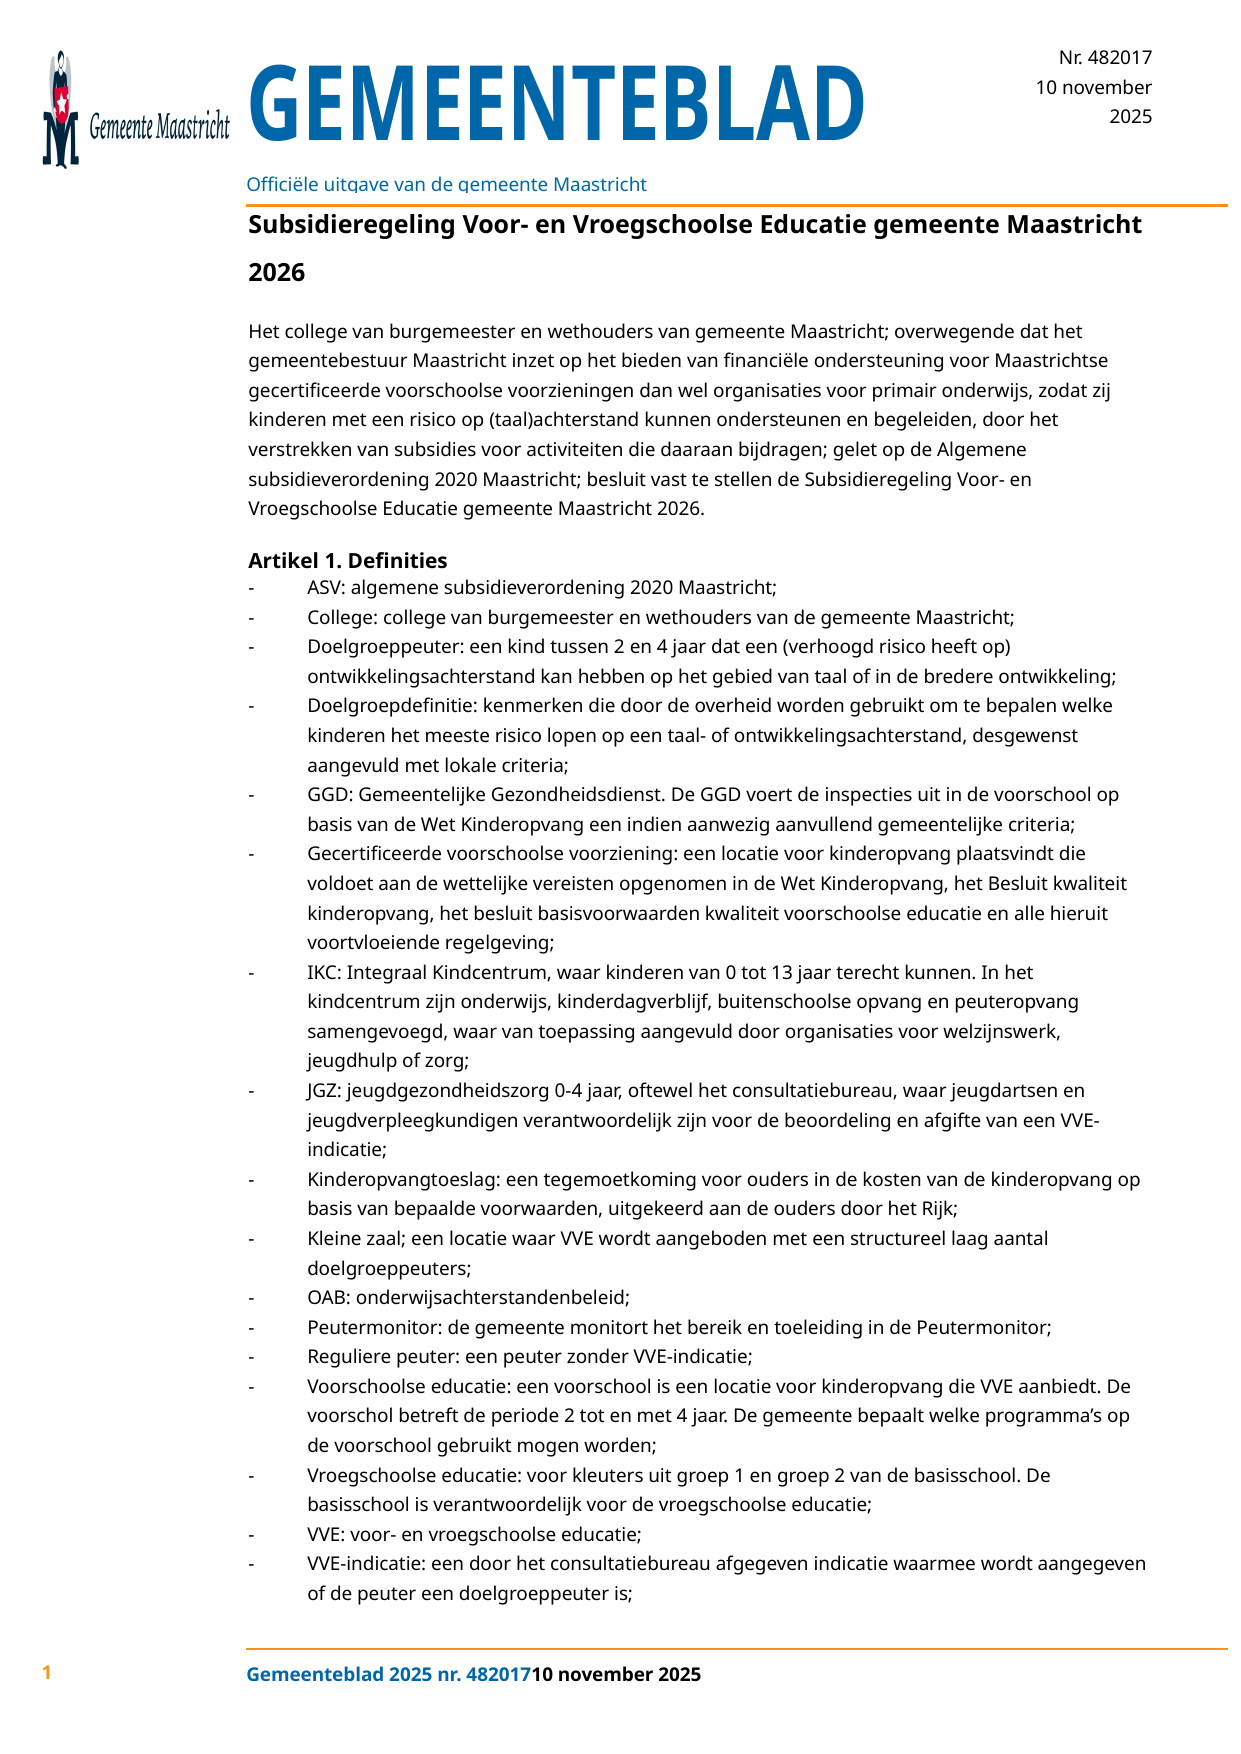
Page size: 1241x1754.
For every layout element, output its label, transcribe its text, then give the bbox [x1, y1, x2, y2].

list Doelgroeppeuter: een kind tussen 2 en 4 jaar dat een (verhoogd risico heeft op) ontwikkelingsachterstand kan hebben op het gebied van taal of in de bredere ontwikkeling; [248, 633, 1152, 689]
picture [41, 47, 231, 172]
list GGD: Gemeentelijke Gezondheidsdienst. De GGD voert de inspecties uit in de voorschool op basis van de Wet Kinderopvang een indien aanwezig aanvullend gemeentelijke criteria; [248, 781, 1152, 837]
list OAB: onderwijsachterstandenbeleid; [248, 1284, 1152, 1310]
list Kleine zaal; een locatie waar VVE wordt aangeboden met een structureel laag aantal doelgroeppeuters; [248, 1225, 1152, 1280]
list Vroegschoolse educatie: voor kleuters uit groep 1 en groep 2 van de basisschool. De basisschool is verantwoordelijk voor de vroegschoolse educatie; [248, 1462, 1152, 1517]
list Peutermonitor: de gemeente monitort het bereik en toeleiding in de Peutermonitor; [248, 1314, 1152, 1339]
list Gecertificeerde voorschoolse voorziening: een locatie voor kinderopvang plaatsvindt die voldoet aan de wettelijke vereisten opgenomen in de Wet Kinderopvang, het Besluit kwaliteit kinderopvang, het besluit basisvoorwaarden kwaliteit voorschoolse educatie en alle hieruit voortvloeiende regelgeving; [248, 841, 1152, 955]
list Kinderopvangtoeslag: een tegemoetkoming voor ouders in de kosten van de kinderopvang op basis van bepaalde voorwaarden, uitgekeerd aan de ouders door het Rijk; [248, 1166, 1152, 1221]
list ASV: algemene subsidieverordening 2020 Maastricht; [248, 574, 1152, 600]
text Het college van burgemeester en wethouders van gemeente Maastricht; overwegende dat het gemeentebestuur Maastricht inzet op het bieden van financiële ondersteuning voor Maastrichtse gecertificeerde voorschoolse voorzieningen dan wel organisaties voor primair onderwijs, zodat zij kinderen met een risico op (taal)achterstand kunnen ondersteunen en begeleiden, door het verstrekken van subsidies voor activiteiten die daaraan bijdragen; gelet op de Algemene subsidieverordening 2020 Maastricht; besluit vast te stellen de Subsidieregeling Voor- en Vroegschoolse Educatie gemeente Maastricht 2026. [248, 318, 1152, 521]
list Voorschoolse educatie: een voorschool is een locatie voor kinderopvang die VVE aanbiedt. De voorschol betreft de periode 2 tot en met 4 jaar. De gemeente bepaalt welke programma’s op de voorschool gebruikt mogen worden; [248, 1373, 1152, 1458]
list IKC: Integraal Kindcentrum, waar kinderen van 0 tot 13 jaar terecht kunnen. In het kindcentrum zijn onderwijs, kinderdagverblijf, buitenschoolse opvang en peuteropvang samengevoegd, waar van toepassing aangevuld door organisaties voor welzijnswerk, jeugdhulp of zorg; [248, 959, 1152, 1073]
list College: college van burgemeester en wethouders van de gemeente Maastricht; [248, 604, 1152, 629]
list Reguliere peuter: een peuter zonder VVE-indicatie; [248, 1343, 1152, 1369]
list VVE-indicatie: een door het consultatiebureau afgegeven indicatie waarmee wordt aangegeven of de peuter een doelgroeppeuter is; [248, 1551, 1152, 1606]
list Doelgroepdefinitie: kenmerken die door de overheid worden gebruikt om te bepalen welke kinderen het meeste risico lopen op een taal- of ontwikkelingsachterstand, desgewenst aangevuld met lokale criteria; [248, 693, 1152, 777]
list VVE: voor- en vroegschoolse educatie; [248, 1521, 1152, 1547]
list JGZ: jeugdgezondheidszorg 0-4 jaar, oftewel het consultatiebureau, waar jeugdartsen en jeugdverpleegkundigen verantwoordelijk zijn voor de beoordeling en afgifte van een VVE-indicatie; [248, 1077, 1152, 1162]
text Artikel 1. Definities [248, 546, 1152, 574]
text Subsidieregeling Voor- en Vroegschoolse Educatie gemeente Maastricht 2026 [248, 207, 1152, 288]
